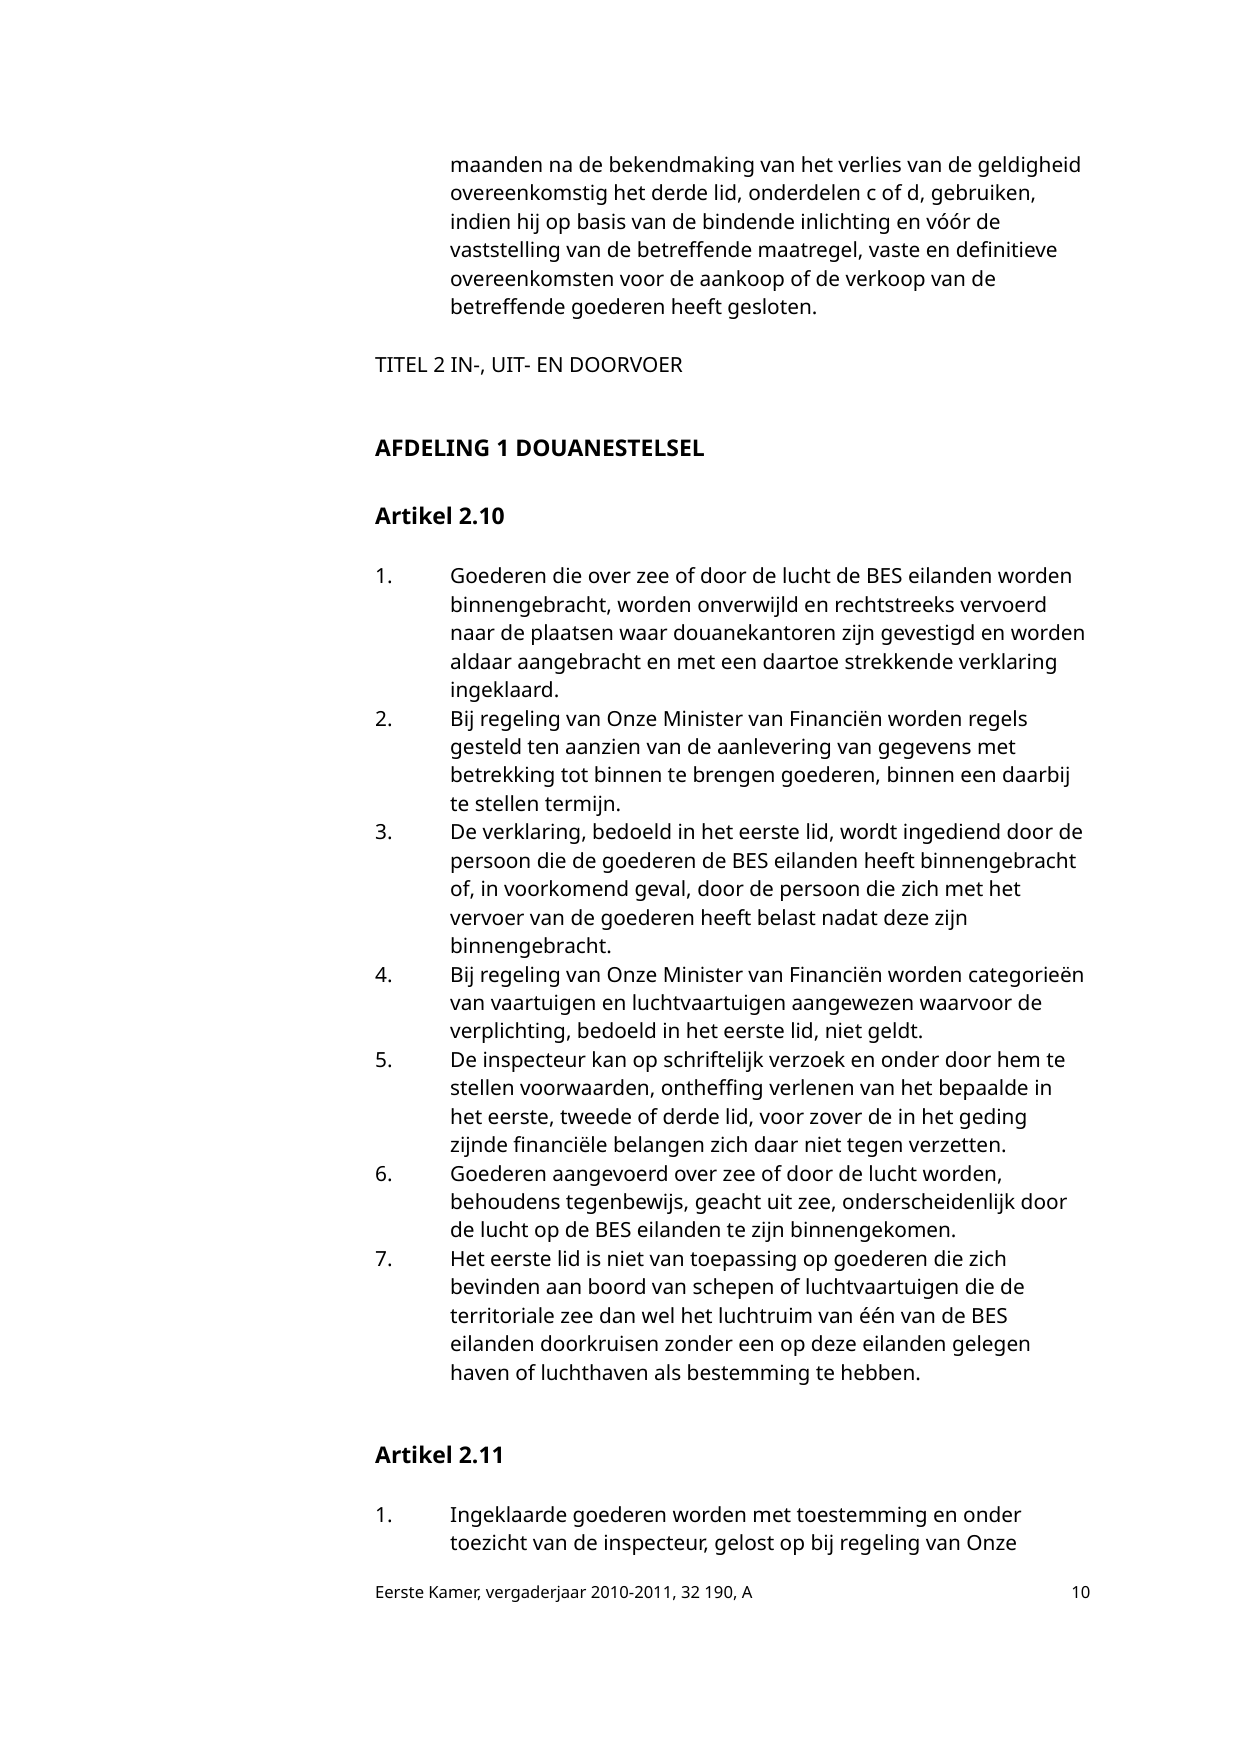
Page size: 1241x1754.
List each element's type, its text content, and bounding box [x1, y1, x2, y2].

list Goederen die over zee of door de lucht de BES eilanden worden binnengebracht, worden onverwijld en rechtstreeks vervoerd naar de plaatsen waar douanekantoren zijn gevestigd en worden aldaar aangebracht en met een daartoe strekkende verklaring ingeklaard. [375, 562, 1090, 704]
list maanden na de bekendmaking van het verlies van de geldigheid overeenkomstig het derde lid, onderdelen c of d, gebruiken, indien hij op basis van de bindende inlichting en vóór de vaststelling van de betreffende maatregel, vaste en definitieve overeenkomsten voor de aankoop of de verkoop van de betreffende goederen heeft gesloten. [375, 150, 1090, 321]
list De inspecteur kan op schriftelijk verzoek en onder door hem te stellen voorwaarden, ontheffing verlenen van het bepaalde in het eerste, tweede of derde lid, voor zover de in het geding zijnde financiële belangen zich daar niet tegen verzetten. [375, 1045, 1090, 1159]
subtitle Artikel 2.11 [375, 1439, 1090, 1470]
list Bij regeling van Onze Minister van Financiën worden regels gesteld ten aanzien van de aanlevering van gegevens met betrekking tot binnen te brengen goederen, binnen een daarbij te stellen termijn. [375, 704, 1090, 817]
subtitle TITEL 2 IN-, UIT- EN DOORVOER [375, 351, 1090, 379]
subtitle AFDELING 1 DOUANESTELSEL [375, 432, 1090, 463]
subtitle Artikel 2.10 [375, 500, 1090, 532]
list Goederen aangevoerd over zee of door de lucht worden, behoudens tegenbewijs, geacht uit zee, onderscheidenlijk door de lucht op de BES eilanden te zijn binnengekomen. [375, 1159, 1090, 1244]
list Ingeklaarde goederen worden met toestemming en onder toezicht van de inspecteur, gelost op bij regeling van Onze [375, 1500, 1090, 1557]
list Het eerste lid is niet van toepassing op goederen die zich bevinden aan boord van schepen of luchtvaartuigen die de territoriale zee dan wel het luchtruim van één van de BES eilanden doorkruisen zonder een op deze eilanden gelegen haven of luchthaven als bestemming te hebben. [375, 1244, 1090, 1386]
list De verklaring, bedoeld in het eerste lid, wordt ingediend door de persoon die de goederen de BES eilanden heeft binnengebracht of, in voorkomend geval, door de persoon die zich met het vervoer van de goederen heeft belast nadat deze zijn binnengebracht. [375, 817, 1090, 960]
list Bij regeling van Onze Minister van Financiën worden categorieën van vaartuigen en luchtvaartuigen aangewezen waarvoor de verplichting, bedoeld in het eerste lid, niet geldt. [375, 960, 1090, 1045]
